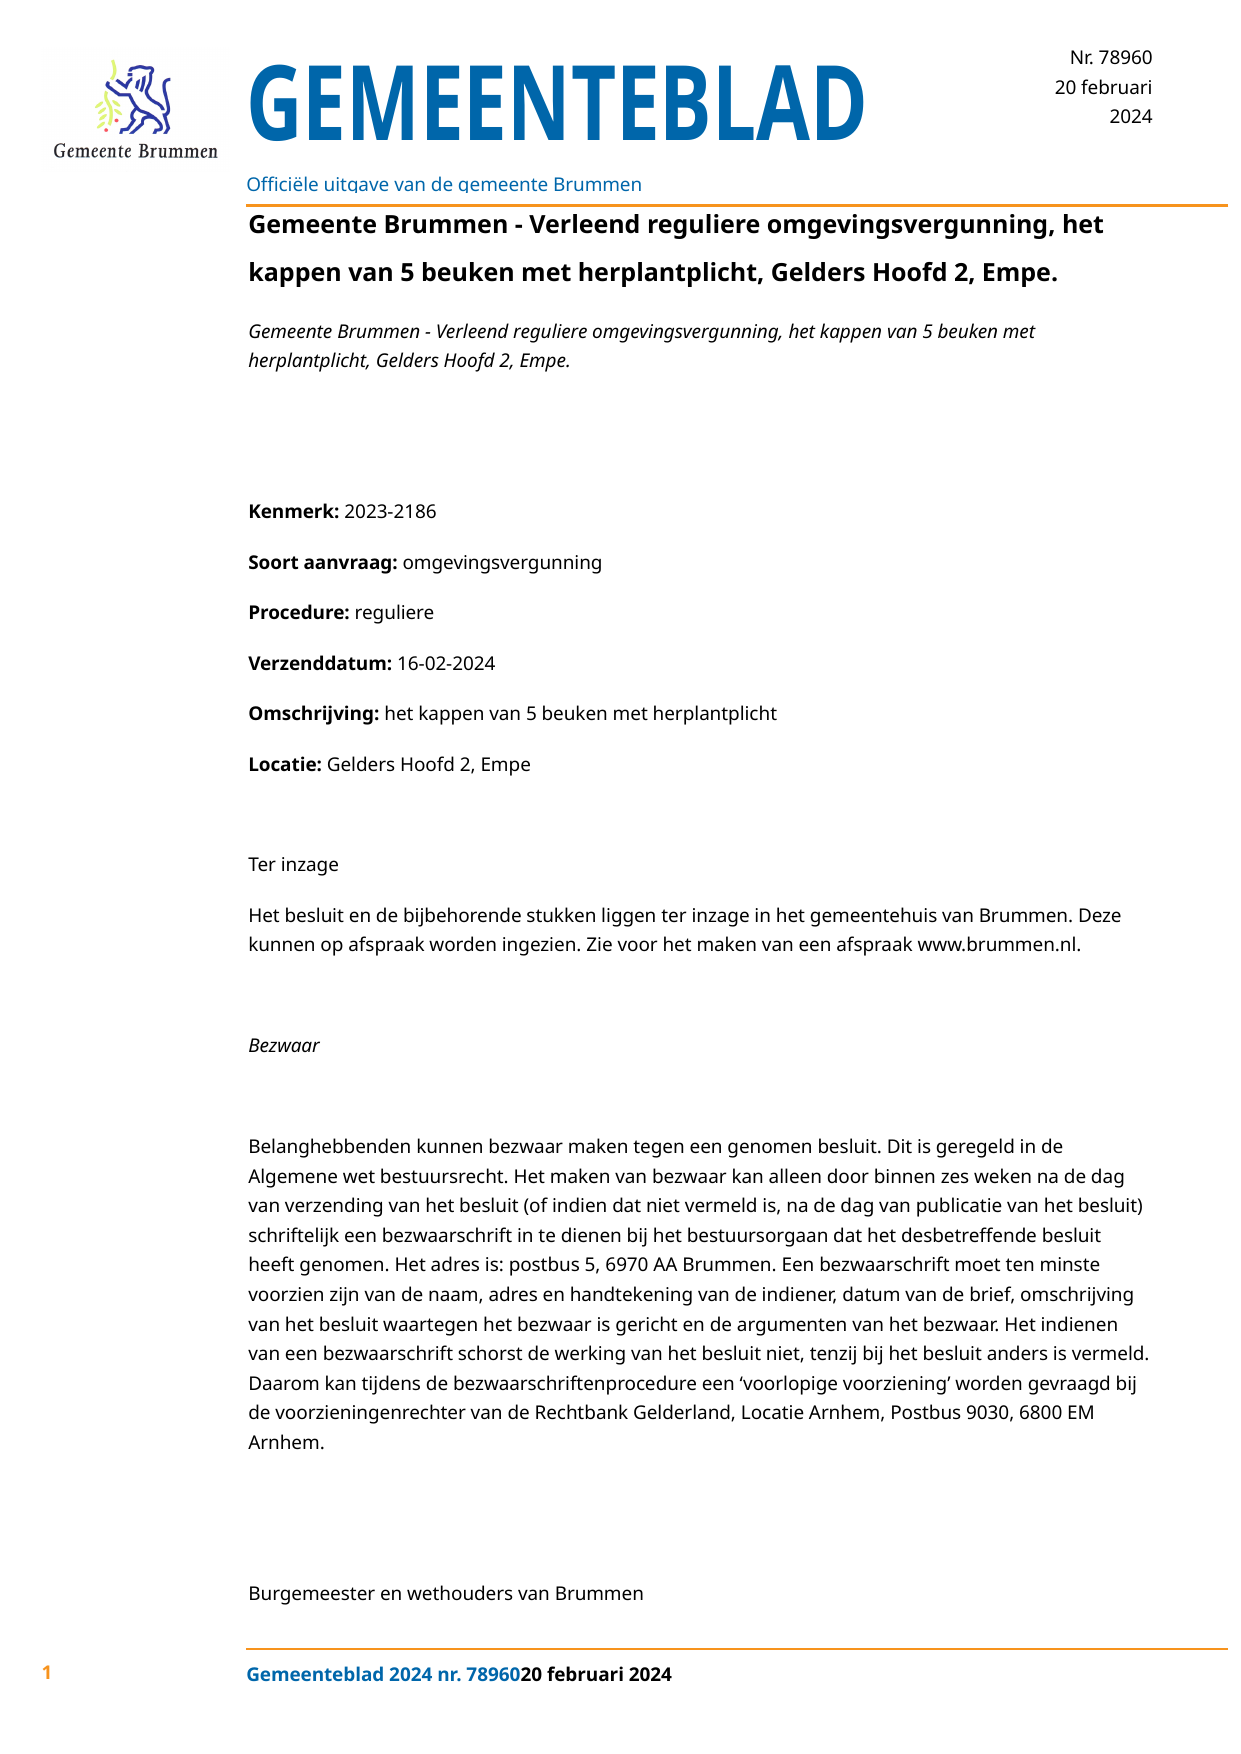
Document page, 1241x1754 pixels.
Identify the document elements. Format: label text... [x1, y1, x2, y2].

text Belanghebbenden kunnen bezwaar maken tegen een genomen besluit. Dit is geregeld in de Algemene wet bestuursrecht. Het maken van bezwaar kan alleen door binnen zes weken na de dag van verzending van het besluit (of indien dat niet vermeld is, na de dag van publicatie van het besluit) schriftelijk een bezwaarschrift in te dienen bij het bestuursorgaan dat het desbetreffende besluit heeft genomen. Het adres is: postbus 5, 6970 AA Brummen. Een bezwaarschrift moet ten minste voorzien zijn van de naam, adres en handtekening van de indiener, datum van de brief, omschrijving van het besluit waartegen het bezwaar is gericht en de argumenten van het bezwaar. Het indienen van een bezwaarschrift schorst de werking van het besluit niet, tenzij bij het besluit anders is vermeld. Daarom kan tijdens de bezwaarschriftenprocedure een ‘voorlopige voorziening’ worden gevraagd bij de voorzieningenrechter van de Rechtbank Gelderland, Locatie Arnhem, Postbus 9030, 6800 EM Arnhem. [248, 1133, 1152, 1455]
text Kenmerk: 2023-2186 [248, 499, 1152, 524]
text Ter inzage [248, 852, 1152, 877]
text Gemeente Brummen - Verleend reguliere omgevingsvergunning, het kappen van 5 beuken met herplantplicht, Gelders Hoofd 2, Empe. [248, 318, 1152, 373]
text Procedure: reguliere [248, 599, 1152, 625]
text Gemeente Brummen - Verleend reguliere omgevingsvergunning, het kappen van 5 beuken met herplantplicht, Gelders Hoofd 2, Empe. [248, 207, 1152, 288]
text Verzenddatum: 16-02-2024 [248, 650, 1152, 676]
text Het besluit en de bijbehorende stukken liggen ter inzage in het gemeentehuis van Brummen. Deze kunnen op afspraak worden ingezien. Zie voor het maken van een afspraak www.brummen.nl. [248, 902, 1152, 957]
text Burgemeester en wethouders van Brummen [248, 1580, 1152, 1606]
text Soort aanvraag: omgevingsvergunning [248, 549, 1152, 575]
text Bezwaar [248, 1032, 1152, 1058]
picture [41, 47, 231, 172]
text Locatie: Gelders Hoofd 2, Empe [248, 751, 1152, 777]
text Omschrijving: het kappen van 5 beuken met herplantplicht [248, 700, 1152, 726]
